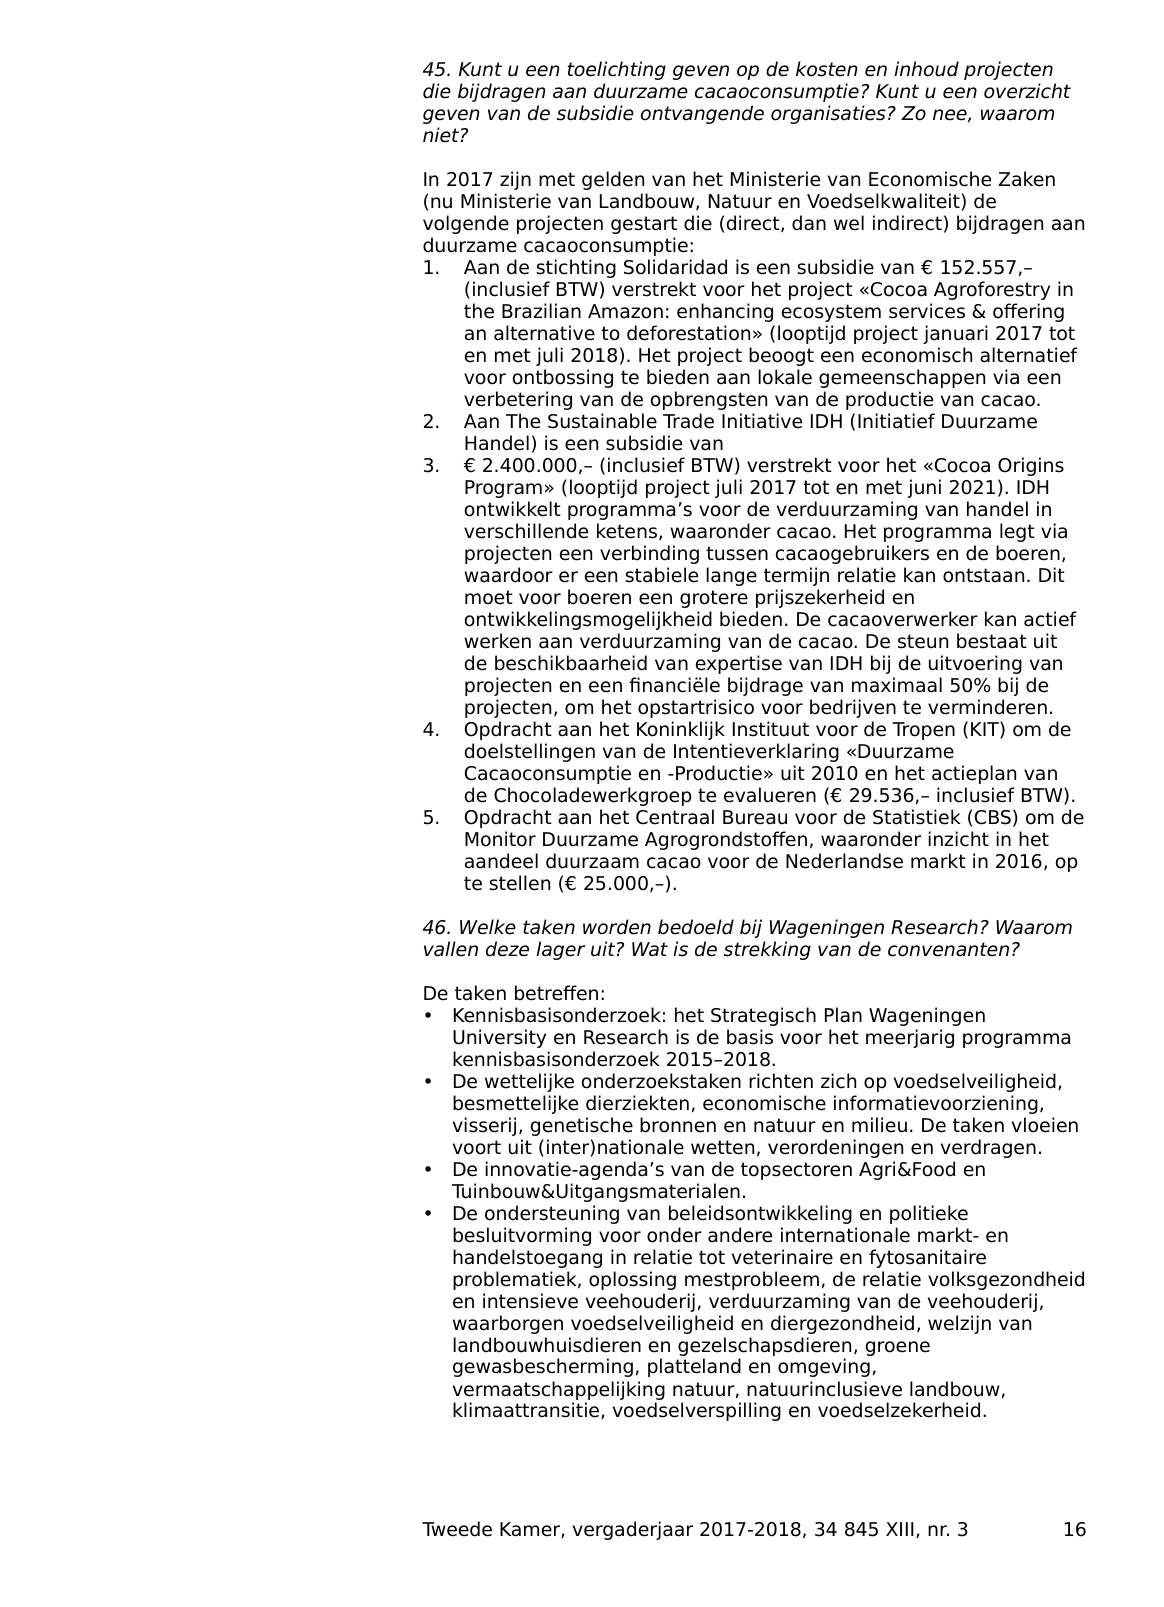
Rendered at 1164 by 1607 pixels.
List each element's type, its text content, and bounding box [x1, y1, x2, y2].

text 45. Kunt u een toelichting geven op de kosten en inhoud projecten die bijdragen aan duurzame cacaoconsumptie? Kunt u een overzicht geven van de subsidie ontvangende organisaties? Zo nee, waarom niet? [422, 59, 1087, 147]
text 3. € 2.400.000,– (inclusief BTW) verstrekt voor het «Cocoa Origins Program» (looptijd project juli 2017 tot en met juni 2021). IDH ontwikkelt programma’s voor de verduurzaming van handel in verschillende ketens, waaronder cacao. Het programma legt via projecten een verbinding tussen cacaogebruikers en de boeren, waardoor er een stabiele lange termijn relatie kan ontstaan. Dit moet voor boeren een grotere prijszekerheid en ontwikkelingsmogelijkheid bieden. De cacaoverwerker kan actief werken aan verduurzaming van de cacao. De steun bestaat uit de beschikbaarheid van expertise van IDH bij de uitvoering van projecten en een financiële bijdrage van maximaal 50% bij de projecten, om het opstartrisico voor bedrijven te verminderen. [422, 455, 1087, 719]
text In 2017 zijn met gelden van het Ministerie van Economische Zaken (nu Ministerie van Landbouw, Natuur en Voedselkwaliteit) de volgende projecten gestart die (direct, dan wel indirect) bijdragen aan duurzame cacaoconsumptie: [422, 169, 1087, 257]
text 5. Opdracht aan het Centraal Bureau voor de Statistiek (CBS) om de Monitor Duurzame Agrogrondstoffen, waaronder inzicht in het aandeel duurzaam cacao voor de Nederlandse markt in 2016, op te stellen (€ 25.000,–). [422, 807, 1087, 894]
text • De ondersteuning van beleidsontwikkeling en politieke besluitvorming voor onder andere internationale markt- en handelstoegang in relatie tot veterinaire en fytosanitaire problematiek, oplossing mestprobleem, de relatie volksgezondheid en intensieve veehouderij, verduurzaming van de veehouderij, waarborgen voedselveiligheid en diergezondheid, welzijn van landbouwhuisdieren en gezelschapsdieren, groene gewasbescherming, platteland en omgeving, vermaatschappelijking natuur, natuurinclusieve landbouw, klimaattransitie, voedselverspilling en voedselzekerheid. [422, 1203, 1087, 1422]
text 2. Aan The Sustainable Trade Initiative IDH (Initiatief Duurzame Handel) is een subsidie van [422, 411, 1087, 455]
text • Kennisbasisonderzoek: het Strategisch Plan Wageningen University en Research is de basis voor het meerjarig programma kennisbasisonderzoek 2015–2018. [422, 1005, 1087, 1071]
text • De wettelijke onderzoekstaken richten zich op voedselveiligheid, besmettelijke dierziekten, economische informatievoorziening, visserij, genetische bronnen en natuur en milieu. De taken vloeien voort uit (inter)nationale wetten, verordeningen en verdragen. [422, 1071, 1087, 1159]
text 1. Aan de stichting Solidaridad is een subsidie van € 152.557,– (inclusief BTW) verstrekt voor het project «Cocoa Agroforestry in the Brazilian Amazon: enhancing ecosystem services & offering an alternative to deforestation» (looptijd project januari 2017 tot en met juli 2018). Het project beoogt een economisch alternatief voor ontbossing te bieden aan lokale gemeenschappen via een verbetering van de opbrengsten van de productie van cacao. [422, 257, 1087, 411]
text • De innovatie-agenda’s van de topsectoren Agri&Food en Tuinbouw&Uitgangsmaterialen. [422, 1159, 1087, 1203]
text 46. Welke taken worden bedoeld bij Wageningen Research? Waarom vallen deze lager uit? Wat is de strekking van de convenanten? [422, 917, 1087, 961]
text 4. Opdracht aan het Koninklijk Instituut voor de Tropen (KIT) om de doelstellingen van de Intentieverklaring «Duurzame Cacaoconsumptie en -Productie» uit 2010 en het actieplan van de Chocoladewerkgroep te evalueren (€ 29.536,– inclusief BTW). [422, 719, 1087, 807]
text De taken betreffen: [422, 983, 1087, 1005]
